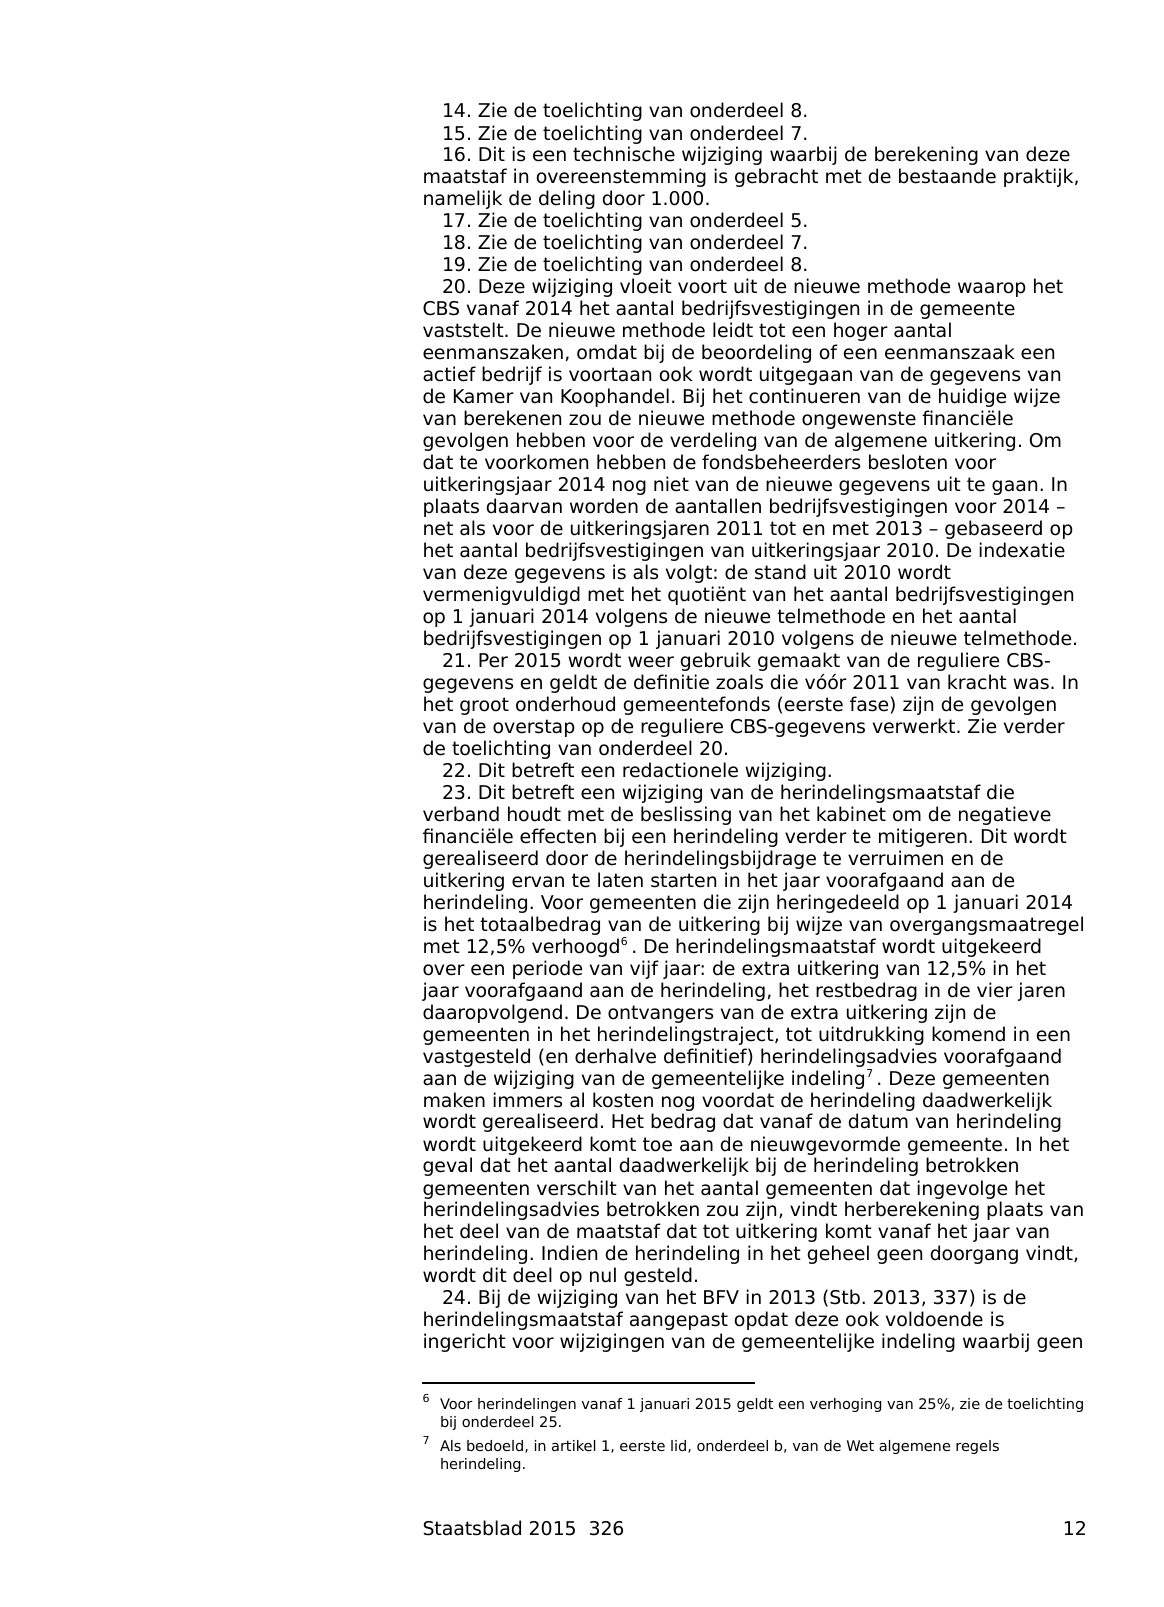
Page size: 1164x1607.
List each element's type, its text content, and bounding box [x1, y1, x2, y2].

text 21. Per 2015 wordt weer gebruik gemaakt van de reguliere CBS-gegevens en geldt de definitie zoals die vóór 2011 van kracht was. In het groot onderhoud gemeentefonds (eerste fase) zijn de gevolgen van de overstap op de reguliere CBS-gegevens verwerkt. Zie verder de toelichting van onderdeel 20. [422, 650, 1087, 760]
text 23. Dit betreft een wijziging van de herindelingsmaatstaf die verband houdt met de beslissing van het kabinet om de negatieve financiële effecten bij een herindeling verder te mitigeren. Dit wordt gerealiseerd door de herindelingsbijdrage te verruimen en de uitkering ervan te laten starten in het jaar voorafgaand aan de herindeling. Voor gemeenten die zijn heringedeeld op 1 januari 2014 is het totaalbedrag van de uitkering bij wijze van overgangsmaatregel met 12,5% verhoogd. De herindelingsmaatstaf wordt uitgekeerd over een periode van vijf jaar: de extra uitkering van 12,5% in het jaar voorafgaand aan de herindeling, het restbedrag in de vier jaren daaropvolgend. De ontvangers van de extra uitkering zijn de gemeenten in het herindelingstraject, tot uitdrukking komend in een vastgesteld (en derhalve definitief) herindelingsadvies voorafgaand aan de wijziging van de gemeentelijke indeling. Deze gemeenten maken immers al kosten nog voordat de herindeling daadwerkelijk wordt gerealiseerd. Het bedrag dat vanaf de datum van herindeling wordt uitgekeerd komt toe aan de nieuwgevormde gemeente. In het geval dat het aantal daadwerkelijk bij de herindeling betrokken gemeenten verschilt van het aantal gemeenten dat ingevolge het herindelingsadvies betrokken zou zijn, vindt herberekening plaats van het deel van de maatstaf dat tot uitkering komt vanaf het jaar van herindeling. Indien de herindeling in het geheel geen doorgang vindt, wordt dit deel op nul gesteld. [422, 782, 1087, 1287]
text 15. Zie de toelichting van onderdeel 7. [422, 122, 1087, 144]
text 14. Zie de toelichting van onderdeel 8. [422, 100, 1087, 122]
text 22. Dit betreft een redactionele wijziging. [422, 760, 1087, 782]
text 24. Bij de wijziging van het BFV in 2013 (Stb. 2013, 337) is de herindelingsmaatstaf aangepast opdat deze ook voldoende is ingericht voor wijzigingen van de gemeentelijke indeling waarbij geen [422, 1287, 1087, 1353]
text 16. Dit is een technische wijziging waarbij de berekening van deze maatstaf in overeenstemming is gebracht met de bestaande praktijk, namelijk de deling door 1.000. [422, 144, 1087, 210]
text 19. Zie de toelichting van onderdeel 8. [422, 254, 1087, 276]
text Voor herindelingen vanaf 1 januari 2015 geldt een verhoging van 25%, zie de toelichting bij onderdeel 25. [422, 1392, 1087, 1431]
text 20. Deze wijziging vloeit voort uit de nieuwe methode waarop het CBS vanaf 2014 het aantal bedrijfsvestigingen in de gemeente vaststelt. De nieuwe methode leidt tot een hoger aantal eenmanszaken, omdat bij de beoordeling of een eenmanszaak een actief bedrijf is voortaan ook wordt uitgegaan van de gegevens van de Kamer van Koophandel. Bij het continueren van de huidige wijze van berekenen zou de nieuwe methode ongewenste financiële gevolgen hebben voor de verdeling van de algemene uitkering. Om dat te voorkomen hebben de fondsbeheerders besloten voor uitkeringsjaar 2014 nog niet van de nieuwe gegevens uit te gaan. In plaats daarvan worden de aantallen bedrijfsvestigingen voor 2014 – net als voor de uitkeringsjaren 2011 tot en met 2013 – gebaseerd op het aantal bedrijfsvestigingen van uitkeringsjaar 2010. De indexatie van deze gegevens is als volgt: de stand uit 2010 wordt vermenigvuldigd met het quotiënt van het aantal bedrijfsvestigingen op 1 januari 2014 volgens de nieuwe telmethode en het aantal bedrijfsvestigingen op 1 januari 2010 volgens de nieuwe telmethode. [422, 276, 1087, 650]
text 17. Zie de toelichting van onderdeel 5. [422, 210, 1087, 232]
text Als bedoeld, in artikel 1, eerste lid, onderdeel b, van de Wet algemene regels herindeling. [422, 1434, 1087, 1473]
text 18. Zie de toelichting van onderdeel 7. [422, 232, 1087, 254]
